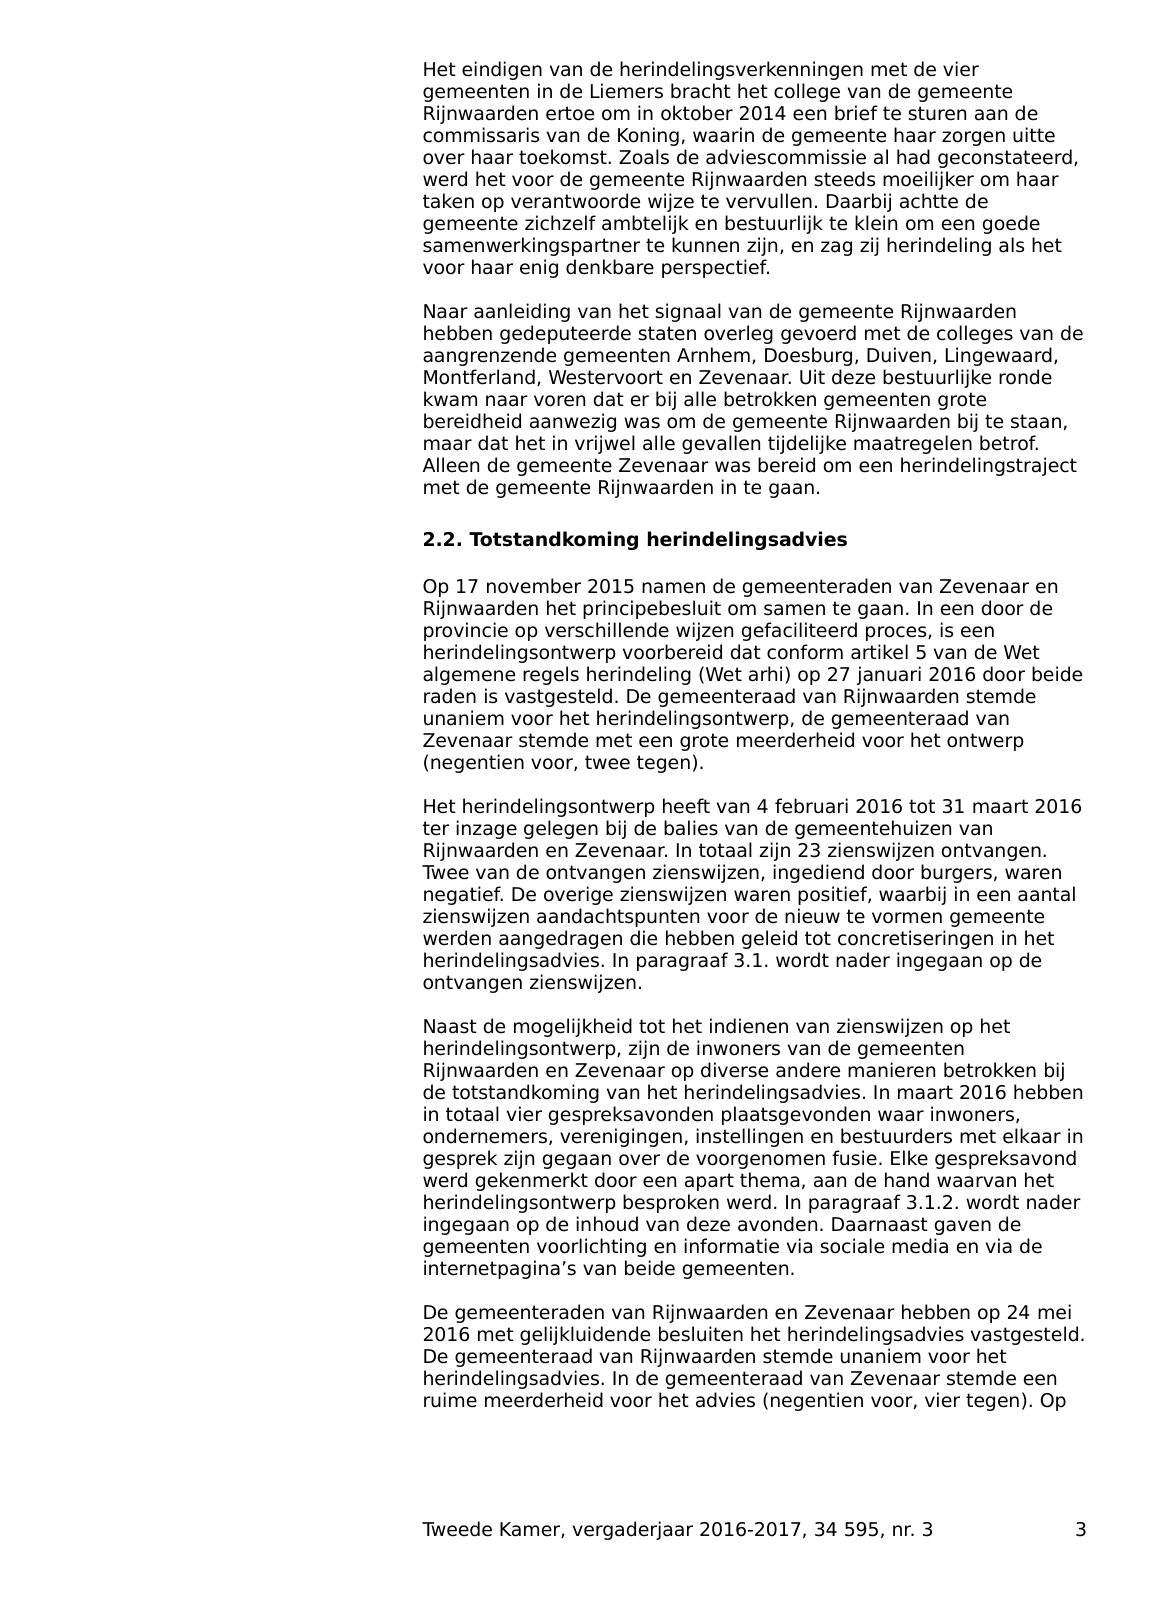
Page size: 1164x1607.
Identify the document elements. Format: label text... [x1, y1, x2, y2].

text Op 17 november 2015 namen de gemeenteraden van Zevenaar en Rijnwaarden het principebesluit om samen te gaan. In een door de provincie op verschillende wijzen gefaciliteerd proces, is een herindelingsontwerp voorbereid dat conform artikel 5 van de Wet algemene regels herindeling (Wet arhi) op 27 januari 2016 door beide raden is vastgesteld. De gemeenteraad van Rijnwaarden stemde unaniem voor het herindelingsontwerp, de gemeenteraad van Zevenaar stemde met een grote meerderheid voor het ontwerp (negentien voor, twee tegen). [422, 576, 1087, 774]
subtitle 2.2. Totstandkoming herindelingsadvies [422, 529, 1087, 551]
text Het herindelingsontwerp heeft van 4 februari 2016 tot 31 maart 2016 ter inzage gelegen bij de balies van de gemeentehuizen van Rijnwaarden en Zevenaar. In totaal zijn 23 zienswijzen ontvangen. Twee van de ontvangen zienswijzen, ingediend door burgers, waren negatief. De overige zienswijzen waren positief, waarbij in een aantal zienswijzen aandachtspunten voor de nieuw te vormen gemeente werden aangedragen die hebben geleid tot concretiseringen in het herindelingsadvies. In paragraaf 3.1. wordt nader ingegaan op de ontvangen zienswijzen. [422, 796, 1087, 994]
text Het eindigen van de herindelingsverkenningen met de vier gemeenten in de Liemers bracht het college van de gemeente Rijnwaarden ertoe om in oktober 2014 een brief te sturen aan de commissaris van de Koning, waarin de gemeente haar zorgen uitte over haar toekomst. Zoals de adviescommissie al had geconstateerd, werd het voor de gemeente Rijnwaarden steeds moeilijker om haar taken op verantwoorde wijze te vervullen. Daarbij achtte de gemeente zichzelf ambtelijk en bestuurlijk te klein om een goede samenwerkingspartner te kunnen zijn, en zag zij herindeling als het voor haar enig denkbare perspectief. [422, 59, 1087, 279]
text Naast de mogelijkheid tot het indienen van zienswijzen op het herindelingsontwerp, zijn de inwoners van de gemeenten Rijnwaarden en Zevenaar op diverse andere manieren betrokken bij de totstandkoming van het herindelingsadvies. In maart 2016 hebben in totaal vier gespreksavonden plaatsgevonden waar inwoners, ondernemers, verenigingen, instellingen en bestuurders met elkaar in gesprek zijn gegaan over de voorgenomen fusie. Elke gespreksavond werd gekenmerkt door een apart thema, aan de hand waarvan het herindelingsontwerp besproken werd. In paragraaf 3.1.2. wordt nader ingegaan op de inhoud van deze avonden. Daarnaast gaven de gemeenten voorlichting en informatie via sociale media en via de internetpagina’s van beide gemeenten. [422, 1016, 1087, 1279]
text De gemeenteraden van Rijnwaarden en Zevenaar hebben op 24 mei 2016 met gelijkluidende besluiten het herindelingsadvies vastgesteld. De gemeenteraad van Rijnwaarden stemde unaniem voor het herindelingsadvies. In de gemeenteraad van Zevenaar stemde een ruime meerderheid voor het advies (negentien voor, vier tegen). Op [422, 1302, 1087, 1412]
text Naar aanleiding van het signaal van de gemeente Rijnwaarden hebben gedeputeerde staten overleg gevoerd met de colleges van de aangrenzende gemeenten Arnhem, Doesburg, Duiven, Lingewaard, Montferland, Westervoort en Zevenaar. Uit deze bestuurlijke ronde kwam naar voren dat er bij alle betrokken gemeenten grote bereidheid aanwezig was om de gemeente Rijnwaarden bij te staan, maar dat het in vrijwel alle gevallen tijdelijke maatregelen betrof. Alleen de gemeente Zevenaar was bereid om een herindelingstraject met de gemeente Rijnwaarden in te gaan. [422, 301, 1087, 499]
